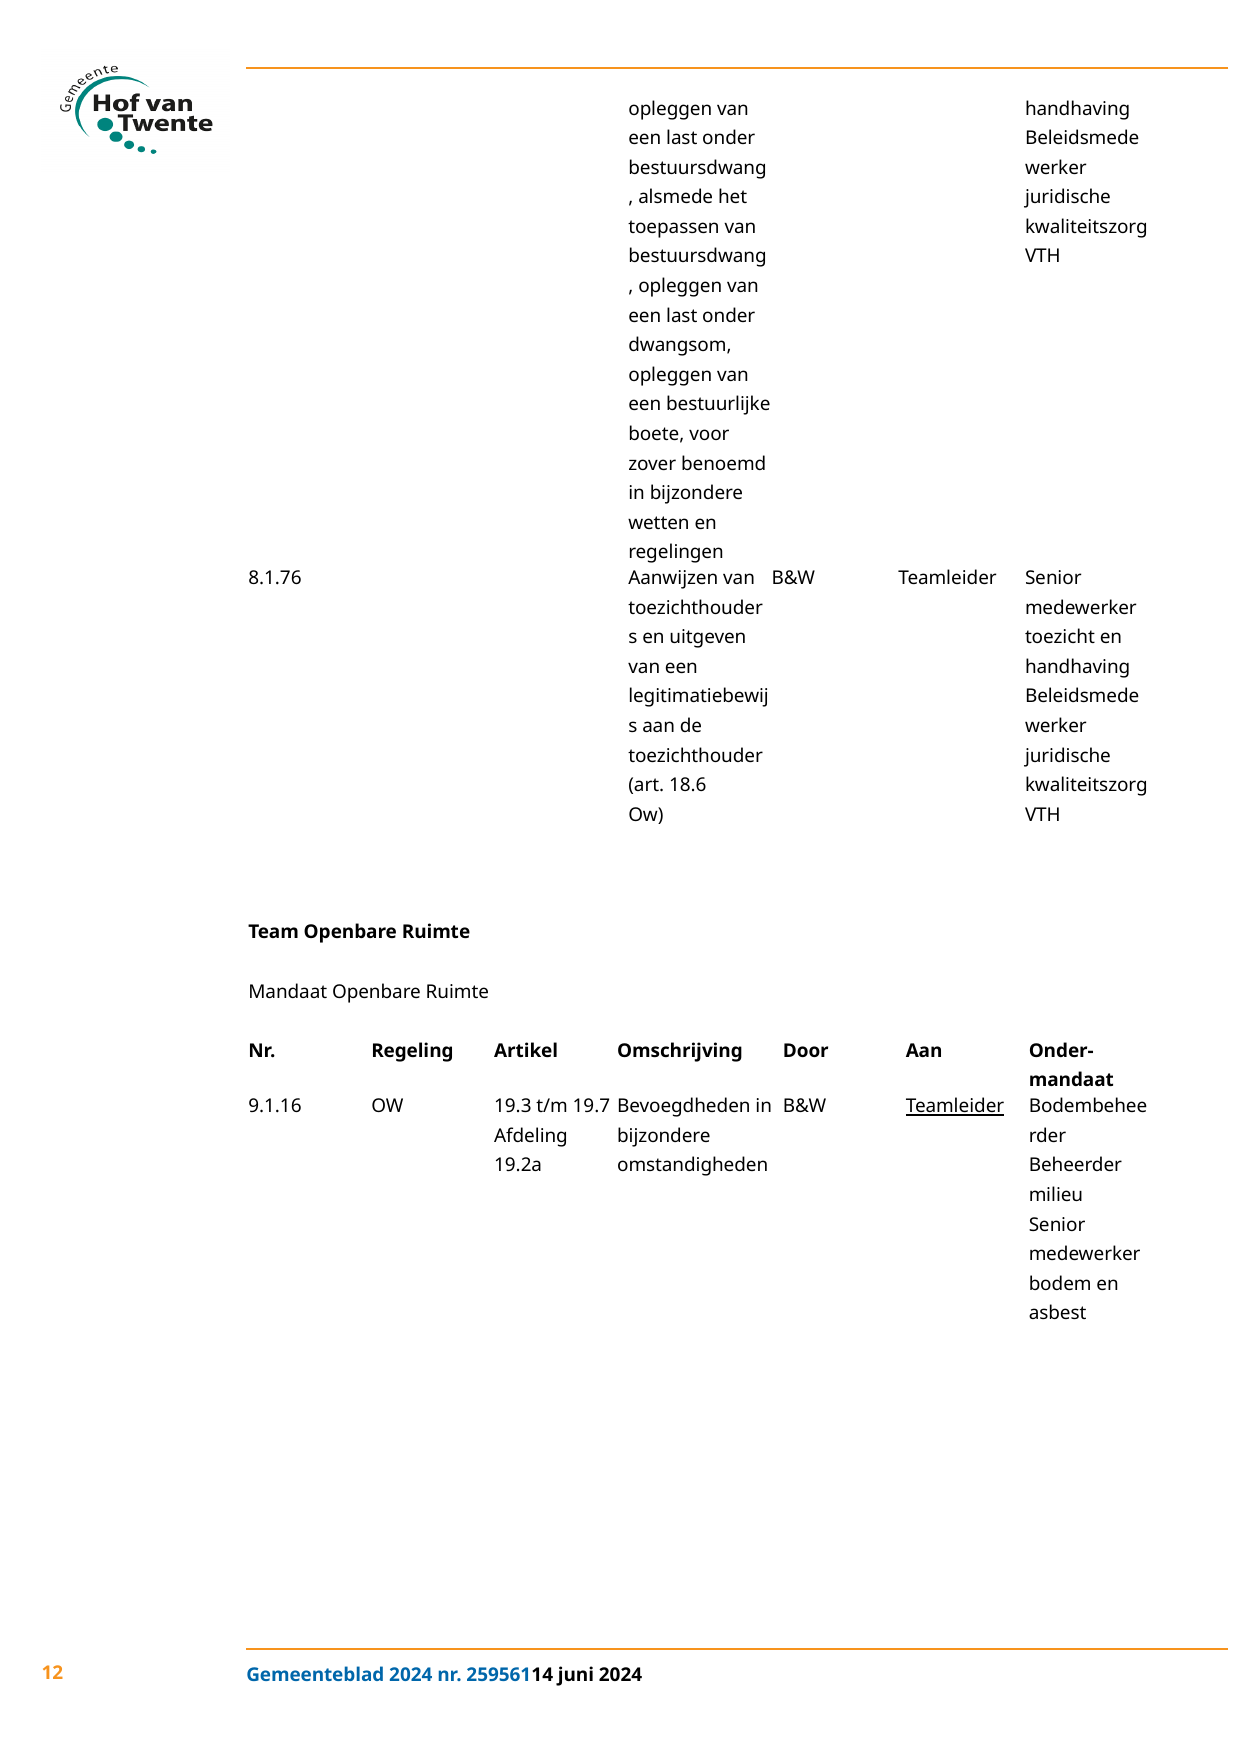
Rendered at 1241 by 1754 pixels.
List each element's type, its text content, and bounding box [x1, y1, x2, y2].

table_cell Bodembeheerder Beheerder milieu Senior medewerker bodem en asbest [1029, 1093, 1152, 1325]
table_header Onder-mandaat [1029, 1037, 1152, 1092]
table_cell Bevoegdheden in bijzondere omstandigheden [617, 1093, 783, 1325]
table_cell Teamleider [898, 564, 1025, 827]
table_header Omschrijving [617, 1037, 783, 1092]
table_cell 9.1.16 [248, 1093, 371, 1325]
table_cell OW [371, 1093, 494, 1325]
text Mandaat Openbare Ruimte [248, 978, 1152, 1003]
table_cell Senior medewerker toezicht en handhaving Beleidsmedewerker juridische kwaliteitszorg VTH [1025, 564, 1152, 827]
table_header Door [783, 1037, 906, 1092]
table_cell 8.1.76 [248, 564, 375, 827]
picture [41, 47, 231, 172]
table_cell B&W [771, 564, 898, 827]
table_header Artikel [494, 1037, 617, 1092]
table_header Aan [906, 1037, 1028, 1092]
text Team Openbare Ruimte [248, 919, 1152, 944]
table_cell [501, 564, 628, 827]
table_cell [501, 95, 628, 564]
table_cell opleggen van een last onder bestuursdwang, alsmede het toepassen van bestuursdwang, opleggen van een last onder dwangsom, opleggen van een bestuurlijke boete, voor zover benoemd in bijzondere wetten en regelingen [628, 95, 771, 564]
table_header Regeling [371, 1037, 494, 1092]
table_cell [771, 95, 898, 564]
table_cell [375, 564, 501, 827]
table_header Nr. [248, 1037, 371, 1092]
table_cell B&W [783, 1093, 906, 1325]
table_cell Teamleider [906, 1093, 1028, 1325]
table_cell [898, 95, 1025, 564]
table_cell Aanwijzen van toezichthouders en uitgeven van een legitimatiebewijs aan de toezichthouder (art. 18.6 Ow) [628, 564, 771, 827]
table_cell 19.3 t/m 19.7 Afdeling 19.2a [494, 1093, 617, 1325]
table_cell [248, 95, 375, 564]
table_cell handhaving Beleidsmedewerker juridische kwaliteitszorg VTH [1025, 95, 1152, 564]
table_cell [375, 95, 501, 564]
